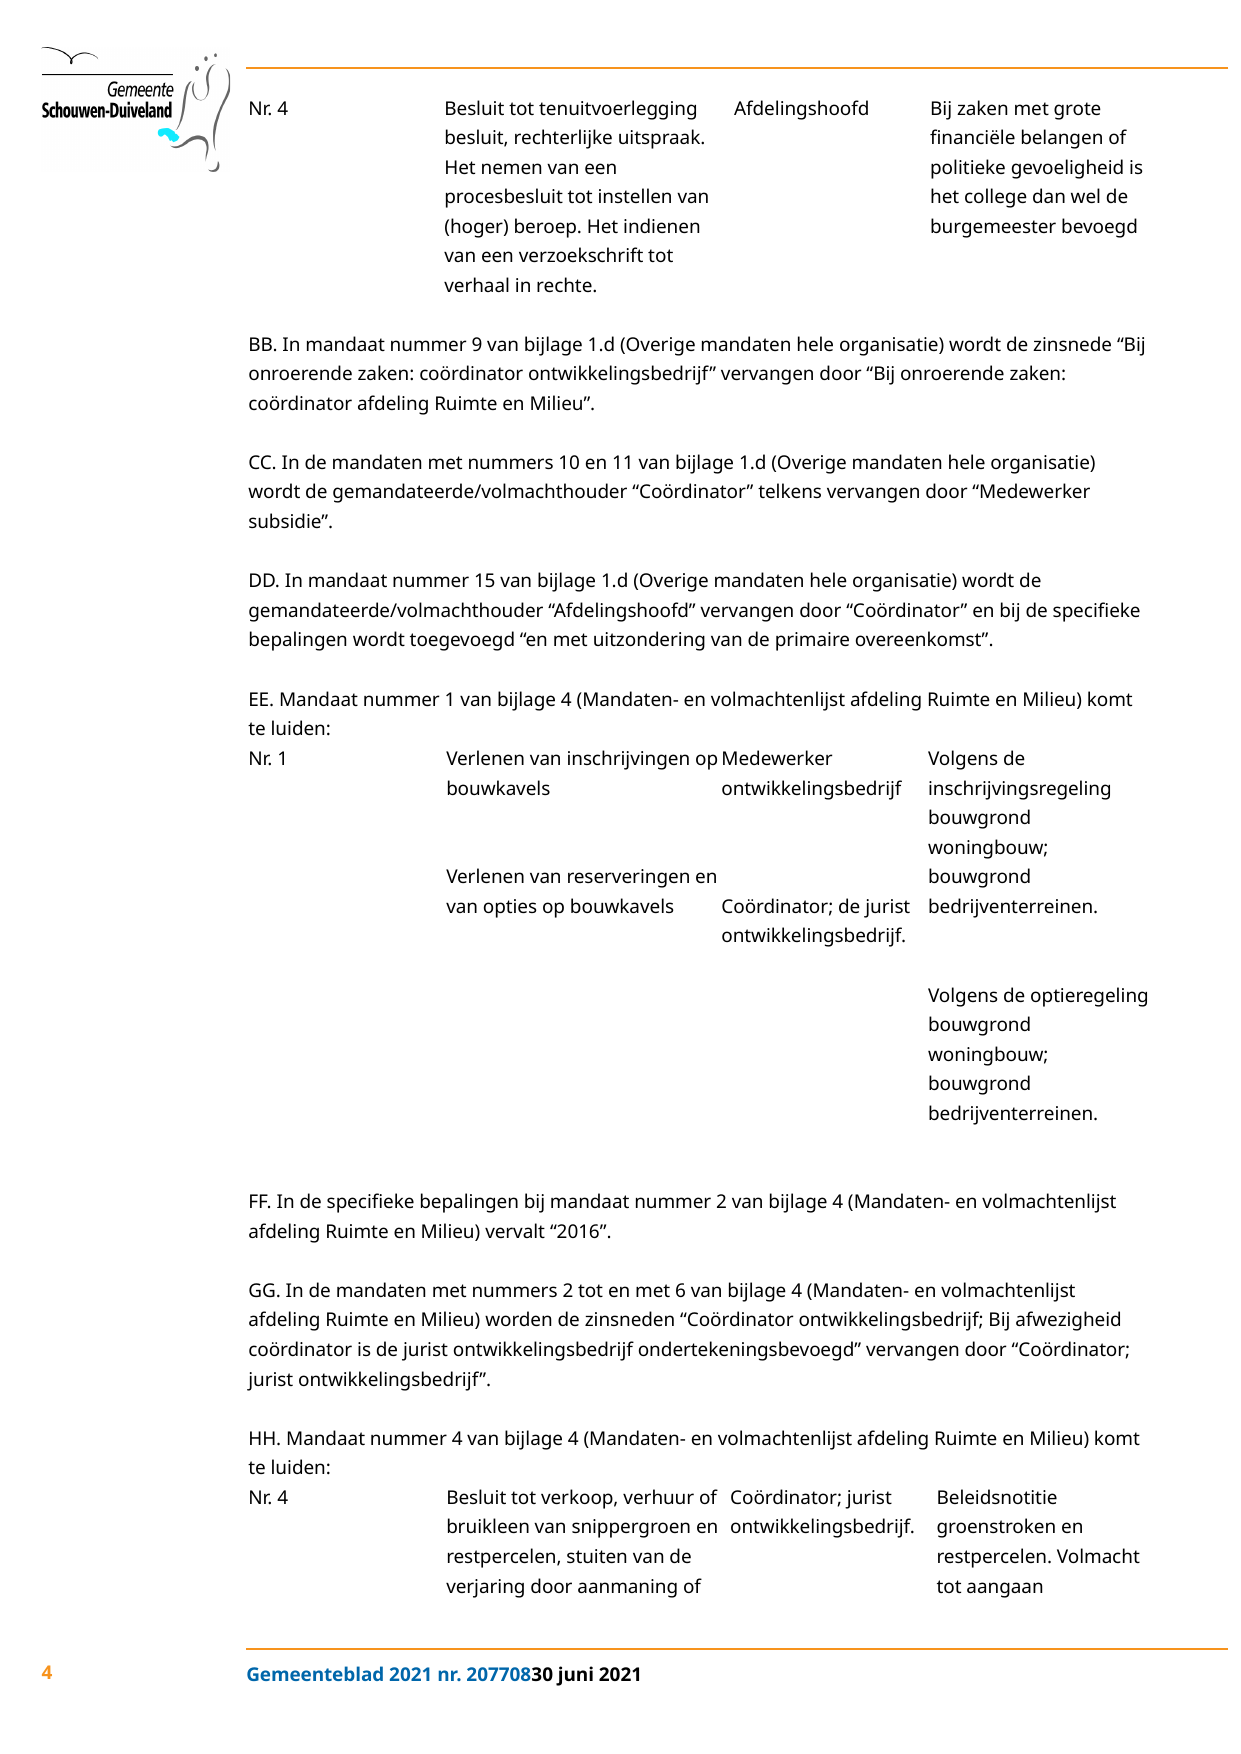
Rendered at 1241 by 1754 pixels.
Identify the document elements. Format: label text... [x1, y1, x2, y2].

table_header Volgens de inschrijvingsregeling bouwgrond woningbouw; bouwgrond bedrijventerreinen. Volgens de optieregeling bouwgrond woningbouw; bouwgrond bedrijventerreinen. [928, 745, 1152, 1155]
table_header Bij zaken met grote financiële belangen of politieke gevoeligheid is het college dan wel de burgemeester bevoegd [930, 95, 1152, 298]
text EE. Mandaat nummer 1 van bijlage 4 (Mandaten- en volmachtenlijst afdeling Ruimte en Milieu) komt te luiden: [248, 686, 1152, 741]
table_header Nr. 4 [248, 95, 444, 298]
text CC. In de mandaten met nummers 10 en 11 van bijlage 1.d (Overige mandaten hele organisatie) wordt de gemandateerde/volmachthouder “Coördinator” telkens vervangen door “Medewerker subsidie”. [248, 449, 1152, 534]
text HH. Mandaat nummer 4 van bijlage 4 (Mandaten- en volmachtenlijst afdeling Ruimte en Milieu) komt te luiden: [248, 1425, 1152, 1480]
table_header Besluit tot verkoop, verhuur of bruikleen van snippergroen en restpercelen, stuiten van de verjaring door aanmaning of [446, 1484, 730, 1599]
table_header Verlenen van inschrijvingen op bouwkavels Verlenen van reserveringen en van opties op bouwkavels [446, 745, 721, 1155]
text BB. In mandaat nummer 9 van bijlage 1.d (Overige mandaten hele organisatie) wordt de zinsnede “Bij onroerende zaken: coördinator ontwikkelingsbedrijf” vervangen door “Bij onroerende zaken: coördinator afdeling Ruimte en Milieu”. [248, 331, 1152, 416]
table_header Afdelingshoofd [734, 95, 930, 298]
text GG. In de mandaten met nummers 2 tot en met 6 van bijlage 4 (Mandaten- en volmachtenlijst afdeling Ruimte en Milieu) worden de zinsneden “Coördinator ontwikkelingsbedrijf; Bij afwezigheid coördinator is de jurist ontwikkelingsbedrijf ondertekeningsbevoegd” vervangen door “Coördinator; jurist ontwikkelingsbedrijf”. [248, 1277, 1152, 1391]
table_header Nr. 1 [248, 745, 446, 1155]
table_header Besluit tot tenuitvoerlegging besluit, rechterlijke uitspraak. Het nemen van een procesbesluit tot instellen van (hoger) beroep. Het indienen van een verzoekschrift tot verhaal in rechte. [444, 95, 734, 298]
table_header Nr. 4 [248, 1484, 446, 1599]
picture [41, 47, 231, 172]
text DD. In mandaat nummer 15 van bijlage 1.d (Overige mandaten hele organisatie) wordt de gemandateerde/volmachthouder “Afdelingshoofd” vervangen door “Coördinator” en bij de specifieke bepalingen wordt toegevoegd “en met uitzondering van de primaire overeenkomst”. [248, 567, 1152, 652]
table_header Beleidsnotitie groenstroken en restpercelen. Volmacht tot aangaan [936, 1484, 1152, 1599]
text FF. In de specifieke bepalingen bij mandaat nummer 2 van bijlage 4 (Mandaten- en volmachtenlijst afdeling Ruimte en Milieu) vervalt “2016”. [248, 1188, 1152, 1243]
table_header Medewerker ontwikkelingsbedrijf Coördinator; de jurist ontwikkelingsbedrijf. [721, 745, 928, 1155]
table_header Coördinator; jurist ontwikkelingsbedrijf. [730, 1484, 936, 1599]
